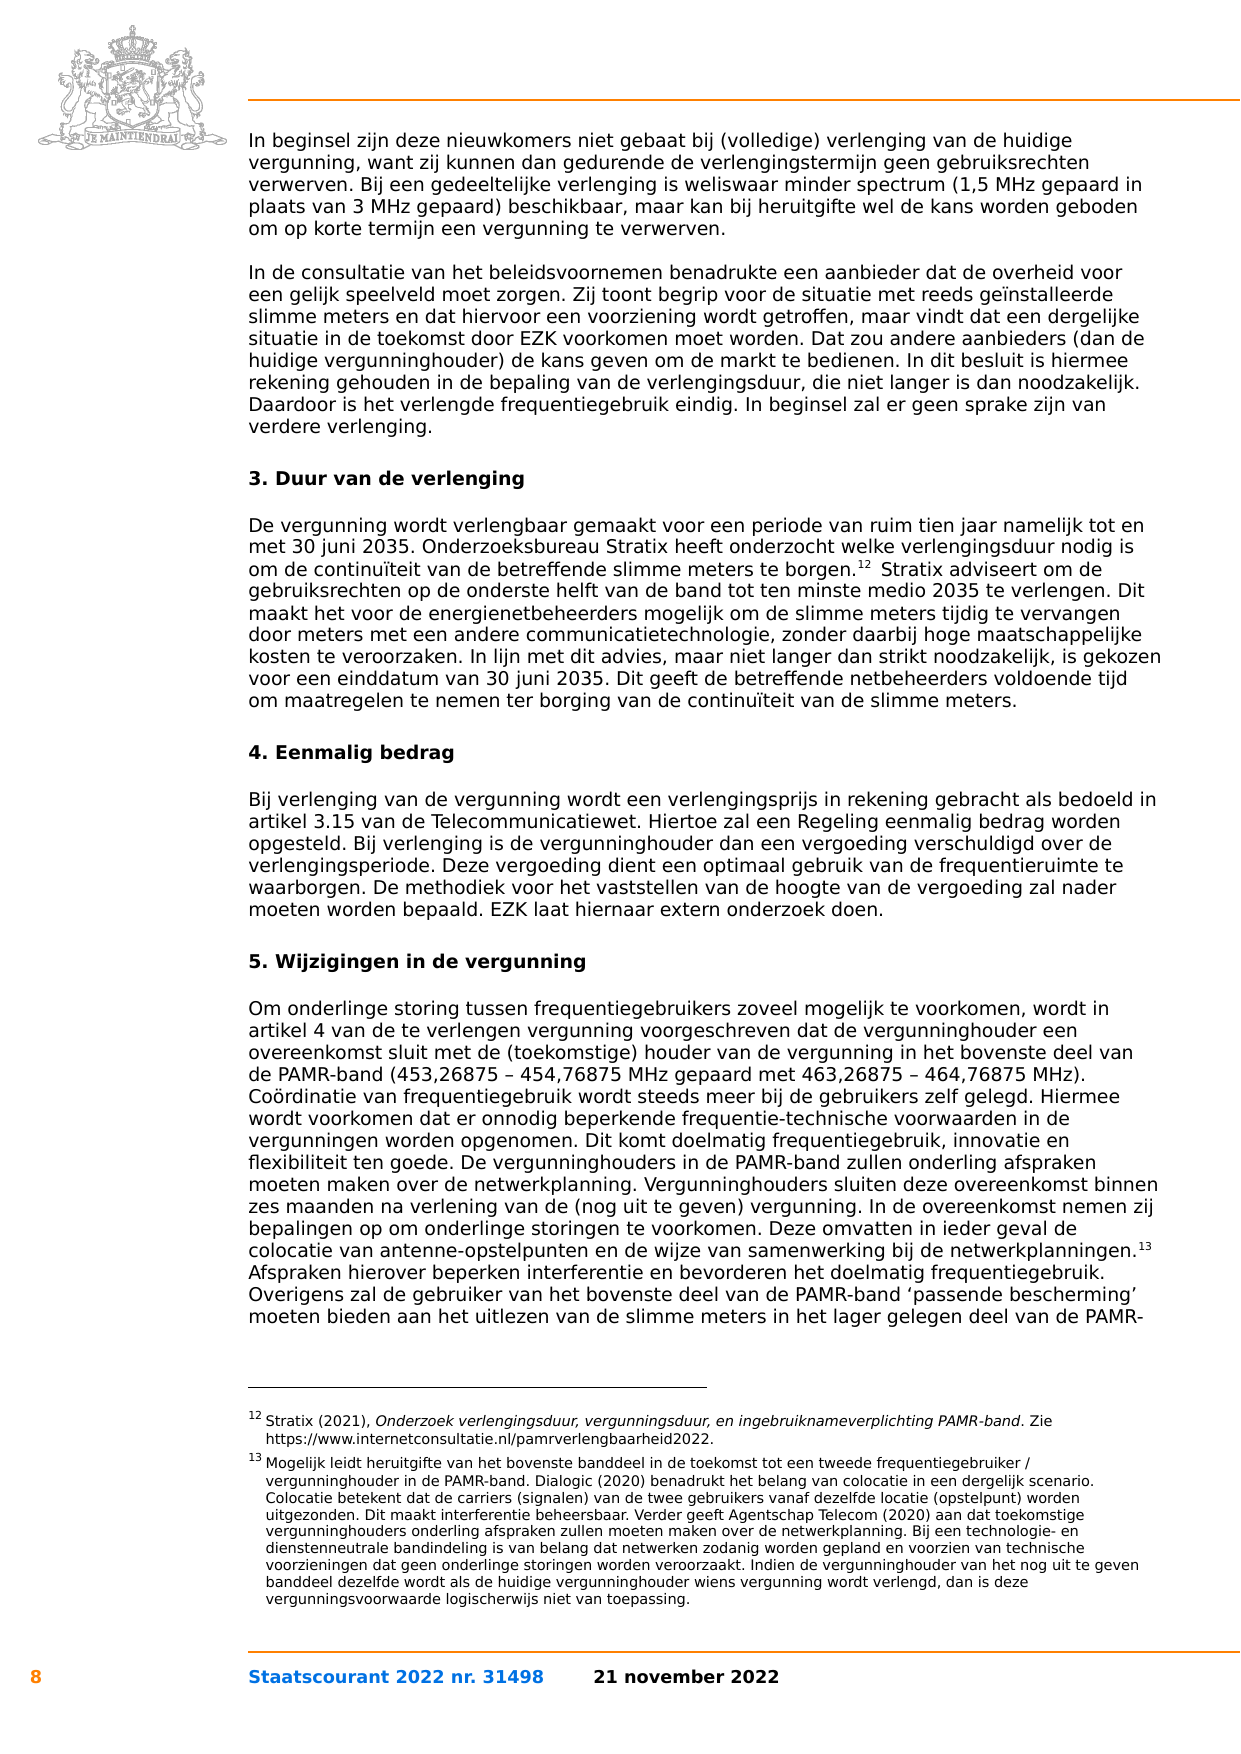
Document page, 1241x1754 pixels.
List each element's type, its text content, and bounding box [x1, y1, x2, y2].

subtitle 5. Wijzigingen in de vergunning [248, 951, 1163, 973]
text Stratix (2021), Onderzoek verlengingsduur, vergunningsduur, en ingebruiknameverplichting PAMR-band. Zie https://www.internetconsultatie.nl/pamrverlengbaarheid2022. [248, 1409, 1163, 1448]
text Bij verlenging van de vergunning wordt een verlengingsprijs in rekening gebracht als bedoeld in artikel 3.15 van de Telecommunicatiewet. Hiertoe zal een Regeling eenmalig bedrag worden opgesteld. Bij verlenging is de vergunninghouder dan een vergoeding verschuldigd over de verlengingsperiode. Deze vergoeding dient een optimaal gebruik van de frequentieruimte te waarborgen. De methodiek voor het vaststellen van de hoogte van de vergoeding zal nader moeten worden bepaald. EZK laat hiernaar extern onderzoek doen. [248, 789, 1163, 921]
text In de consultatie van het beleidsvoornemen benadrukte een aanbieder dat de overheid voor een gelijk speelveld moet zorgen. Zij toont begrip voor de situatie met reeds geïnstalleerde slimme meters en dat hiervoor een voorziening wordt getroffen, maar vindt dat een dergelijke situatie in de toekomst door EZK voorkomen moet worden. Dat zou andere aanbieders (dan de huidige vergunninghouder) de kans geven om de markt te bedienen. In dit besluit is hiermee rekening gehouden in de bepaling van de verlengingsduur, die niet langer is dan noodzakelijk. Daardoor is het verlengde frequentiegebruik eindig. In beginsel zal er geen sprake zijn van verdere verlenging. [248, 262, 1163, 437]
text In beginsel zijn deze nieuwkomers niet gebaat bij (volledige) verlenging van de huidige vergunning, want zij kunnen dan gedurende de verlengingstermijn geen gebruiksrechten verwerven. Bij een gedeeltelijke verlenging is weliswaar minder spectrum (1,5 MHz gepaard in plaats van 3 MHz gepaard) beschikbaar, maar kan bij heruitgifte wel de kans worden geboden om op korte termijn een vergunning te verwerven. [248, 130, 1163, 240]
picture [38, 25, 227, 150]
text De vergunning wordt verlengbaar gemaakt voor een periode van ruim tien jaar namelijk tot en met 30 juni 2035. Onderzoeksbureau Stratix heeft onderzocht welke verlengingsduur nodig is om de continuïteit van de betreffende slimme meters te borgen. Stratix adviseert om de gebruiksrechten op de onderste helft van de band tot ten minste medio 2035 te verlengen. Dit maakt het voor de energienetbeheerders mogelijk om de slimme meters tijdig te vervangen door meters met een andere communicatietechnologie, zonder daarbij hoge maatschappelijke kosten te veroorzaken. In lijn met dit advies, maar niet langer dan strikt noodzakelijk, is gekozen voor een einddatum van 30 juni 2035. Dit geeft de betreffende netbeheerders voldoende tijd om maatregelen te nemen ter borging van de continuïteit van de slimme meters. [248, 514, 1163, 712]
text Om onderlinge storing tussen frequentiegebruikers zoveel mogelijk te voorkomen, wordt in artikel 4 van de te verlengen vergunning voorgeschreven dat de vergunninghouder een overeenkomst sluit met de (toekomstige) houder van de vergunning in het bovenste deel van de PAMR-band (453,26875 – 454,76875 MHz gepaard met 463,26875 – 464,76875 MHz). Coördinatie van frequentiegebruik wordt steeds meer bij de gebruikers zelf gelegd. Hiermee wordt voorkomen dat er onnodig beperkende frequentie-technische voorwaarden in de vergunningen worden opgenomen. Dit komt doelmatig frequentiegebruik, innovatie en flexibiliteit ten goede. De vergunninghouders in de PAMR-band zullen onderling afspraken moeten maken over de netwerkplanning. Vergunninghouders sluiten deze overeenkomst binnen zes maanden na verlening van de (nog uit te geven) vergunning. In de overeenkomst nemen zij bepalingen op om onderlinge storingen te voorkomen. Deze omvatten in ieder geval de colocatie van antenne-opstelpunten en de wijze van samenwerking bij de netwerkplanningen. Afspraken hierover beperken interferentie en bevorderen het doelmatig frequentiegebruik. Overigens zal de gebruiker van het bovenste deel van de PAMR-band ‘passende bescherming’ moeten bieden aan het uitlezen van de slimme meters in het lager gelegen deel van de PAMR- [248, 998, 1163, 1328]
subtitle 4. Eenmalig bedrag [248, 742, 1163, 764]
subtitle 3. Duur van de verlenging [248, 467, 1163, 489]
text Mogelijk leidt heruitgifte van het bovenste banddeel in de toekomst tot een tweede frequentiegebruiker / vergunninghouder in de PAMR-band. Dialogic (2020) benadrukt het belang van colocatie in een dergelijk scenario. Colocatie betekent dat de carriers (signalen) van de twee gebruikers vanaf dezelfde locatie (opstelpunt) worden uitgezonden. Dit maakt interferentie beheersbaar. Verder geeft Agentschap Telecom (2020) aan dat toekomstige vergunninghouders onderling afspraken zullen moeten maken over de netwerkplanning. Bij een technologie- en dienstenneutrale bandindeling is van belang dat netwerken zodanig worden gepland en voorzien van technische voorzieningen dat geen onderlinge storingen worden veroorzaakt. Indien de vergunninghouder van het nog uit te geven banddeel dezelfde wordt als de huidige vergunninghouder wiens vergunning wordt verlengd, dan is deze vergunningsvoorwaarde logischerwijs niet van toepassing. [248, 1451, 1163, 1608]
